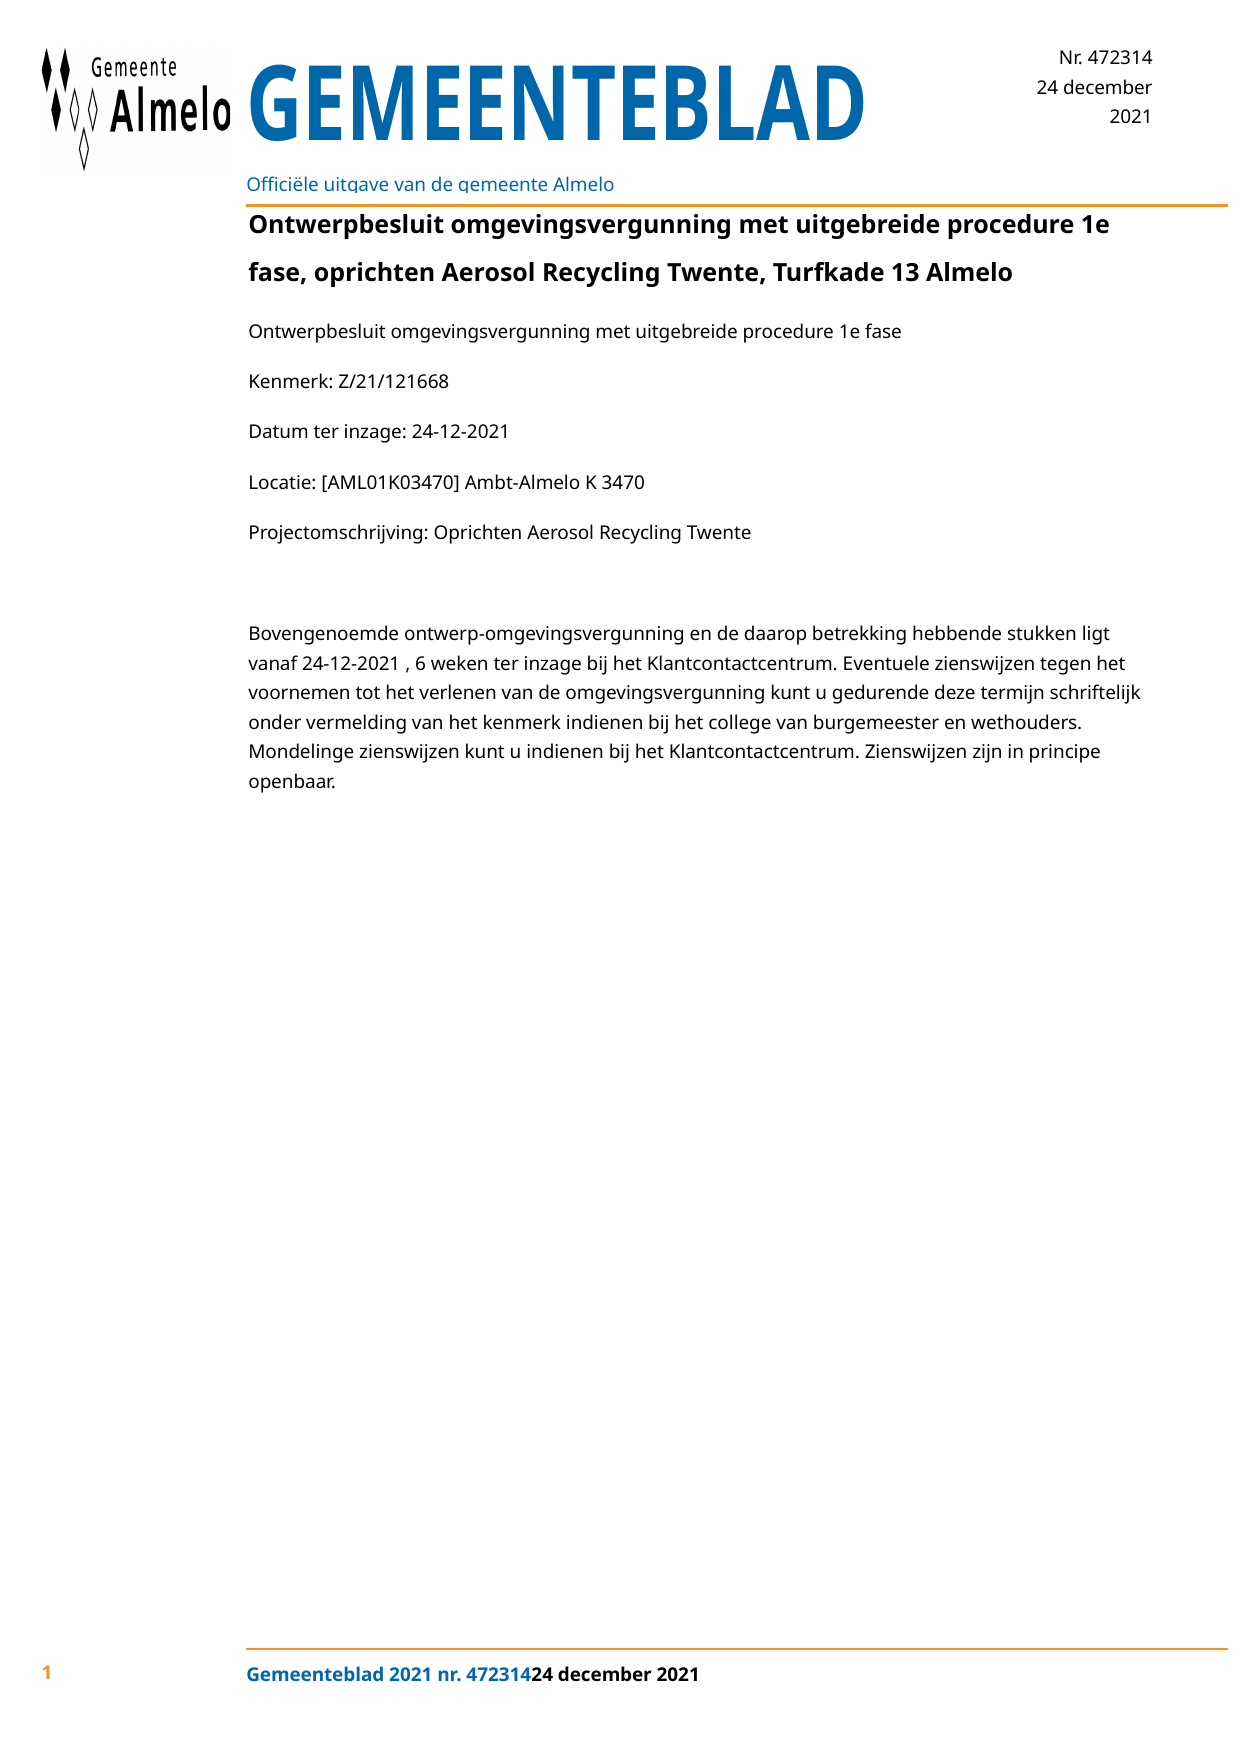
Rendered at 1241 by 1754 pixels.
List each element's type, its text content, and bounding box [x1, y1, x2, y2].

text Datum ter inzage: 24-12-2021 [248, 419, 1152, 444]
text Bovengenoemde ontwerp-omgevingsvergunning en de daarop betrekking hebbende stukken ligt vanaf 24-12-2021 , 6 weken ter inzage bij het Klantcontactcentrum. Eventuele zienswijzen tegen het voornemen tot het verlenen van de omgevingsvergunning kunt u gedurende deze termijn schriftelijk onder vermelding van het kenmerk indienen bij het college van burgemeester en wethouders. Mondelinge zienswijzen kunt u indienen bij het Klantcontactcentrum. Zienswijzen zijn in principe openbaar. [248, 620, 1152, 794]
picture [41, 47, 231, 172]
text Kenmerk: Z/21/121668 [248, 368, 1152, 394]
text Projectomschrijving: Oprichten Aerosol Recycling Twente [248, 519, 1152, 545]
text Ontwerpbesluit omgevingsvergunning met uitgebreide procedure 1e fase [248, 318, 1152, 344]
text Locatie: [AML01K03470] Ambt-Almelo K 3470 [248, 469, 1152, 495]
text Ontwerpbesluit omgevingsvergunning met uitgebreide procedure 1e fase, oprichten Aerosol Recycling Twente, Turfkade 13 Almelo [248, 207, 1152, 288]
